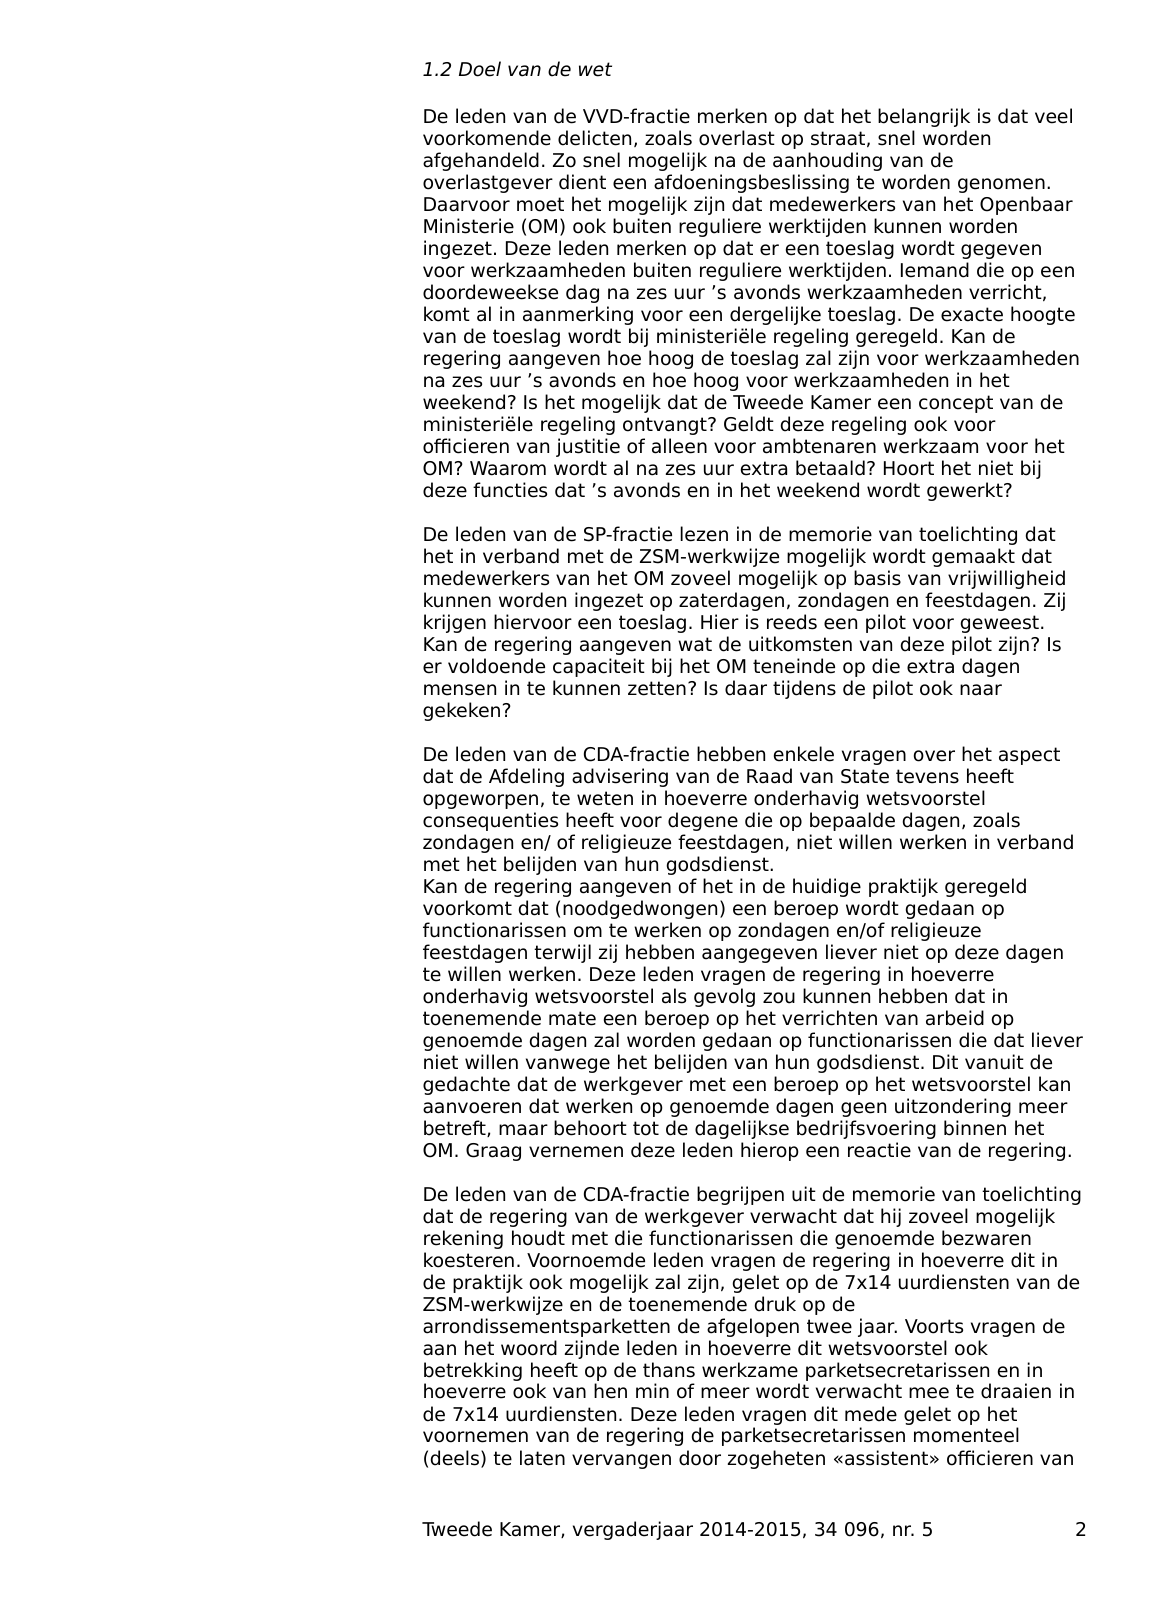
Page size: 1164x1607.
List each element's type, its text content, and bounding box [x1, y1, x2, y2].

subtitle 1.2 Doel van de wet [422, 59, 1087, 81]
text De leden van de SP-fractie lezen in de memorie van toelichting dat het in verband met de ZSM-werkwijze mogelijk wordt gemaakt dat medewerkers van het OM zoveel mogelijk op basis van vrijwilligheid kunnen worden ingezet op zaterdagen, zondagen en feestdagen. Zij krijgen hiervoor een toeslag. Hier is reeds een pilot voor geweest. Kan de regering aangeven wat de uitkomsten van deze pilot zijn? Is er voldoende capaciteit bij het OM teneinde op die extra dagen mensen in te kunnen zetten? Is daar tijdens de pilot ook naar gekeken? [422, 524, 1087, 722]
text De leden van de VVD-fractie merken op dat het belangrijk is dat veel voorkomende delicten, zoals overlast op straat, snel worden afgehandeld. Zo snel mogelijk na de aanhouding van de overlastgever dient een afdoeningsbeslissing te worden genomen. Daarvoor moet het mogelijk zijn dat medewerkers van het Openbaar Ministerie (OM) ook buiten reguliere werktijden kunnen worden ingezet. Deze leden merken op dat er een toeslag wordt gegeven voor werkzaamheden buiten reguliere werktijden. Iemand die op een doordeweekse dag na zes uur ’s avonds werkzaamheden verricht, komt al in aanmerking voor een dergelijke toeslag. De exacte hoogte van de toeslag wordt bij ministeriële regeling geregeld. Kan de regering aangeven hoe hoog de toeslag zal zijn voor werkzaamheden na zes uur ’s avonds en hoe hoog voor werkzaamheden in het weekend? Is het mogelijk dat de Tweede Kamer een concept van de ministeriële regeling ontvangt? Geldt deze regeling ook voor officieren van justitie of alleen voor ambtenaren werkzaam voor het OM? Waarom wordt al na zes uur extra betaald? Hoort het niet bij deze functies dat ’s avonds en in het weekend wordt gewerkt? [422, 106, 1087, 502]
text De leden van de CDA-fractie hebben enkele vragen over het aspect dat de Afdeling advisering van de Raad van State tevens heeft opgeworpen, te weten in hoeverre onderhavig wetsvoorstel consequenties heeft voor degene die op bepaalde dagen, zoals zondagen en/ of religieuze feestdagen, niet willen werken in verband met het belijden van hun godsdienst. [422, 744, 1087, 876]
text Kan de regering aangeven of het in de huidige praktijk geregeld voorkomt dat (noodgedwongen) een beroep wordt gedaan op functionarissen om te werken op zondagen en/of religieuze feestdagen terwijl zij hebben aangegeven liever niet op deze dagen te willen werken. Deze leden vragen de regering in hoeverre onderhavig wetsvoorstel als gevolg zou kunnen hebben dat in toenemende mate een beroep op het verrichten van arbeid op genoemde dagen zal worden gedaan op functionarissen die dat liever niet willen vanwege het belijden van hun godsdienst. Dit vanuit de gedachte dat de werkgever met een beroep op het wetsvoorstel kan aanvoeren dat werken op genoemde dagen geen uitzondering meer betreft, maar behoort tot de dagelijkse bedrijfsvoering binnen het OM. Graag vernemen deze leden hierop een reactie van de regering. [422, 876, 1087, 1161]
text De leden van de CDA-fractie begrijpen uit de memorie van toelichting dat de regering van de werkgever verwacht dat hij zoveel mogelijk rekening houdt met die functionarissen die genoemde bezwaren koesteren. Voornoemde leden vragen de regering in hoeverre dit in de praktijk ook mogelijk zal zijn, gelet op de 7x14 uurdiensten van de ZSM-werkwijze en de toenemende druk op de arrondissementsparketten de afgelopen twee jaar. Voorts vragen de aan het woord zijnde leden in hoeverre dit wetsvoorstel ook betrekking heeft op de thans werkzame parketsecretarissen en in hoeverre ook van hen min of meer wordt verwacht mee te draaien in de 7x14 uurdiensten. Deze leden vragen dit mede gelet op het voornemen van de regering de parketsecretarissen momenteel (deels) te laten vervangen door zogeheten «assistent» officieren van [422, 1184, 1087, 1469]
